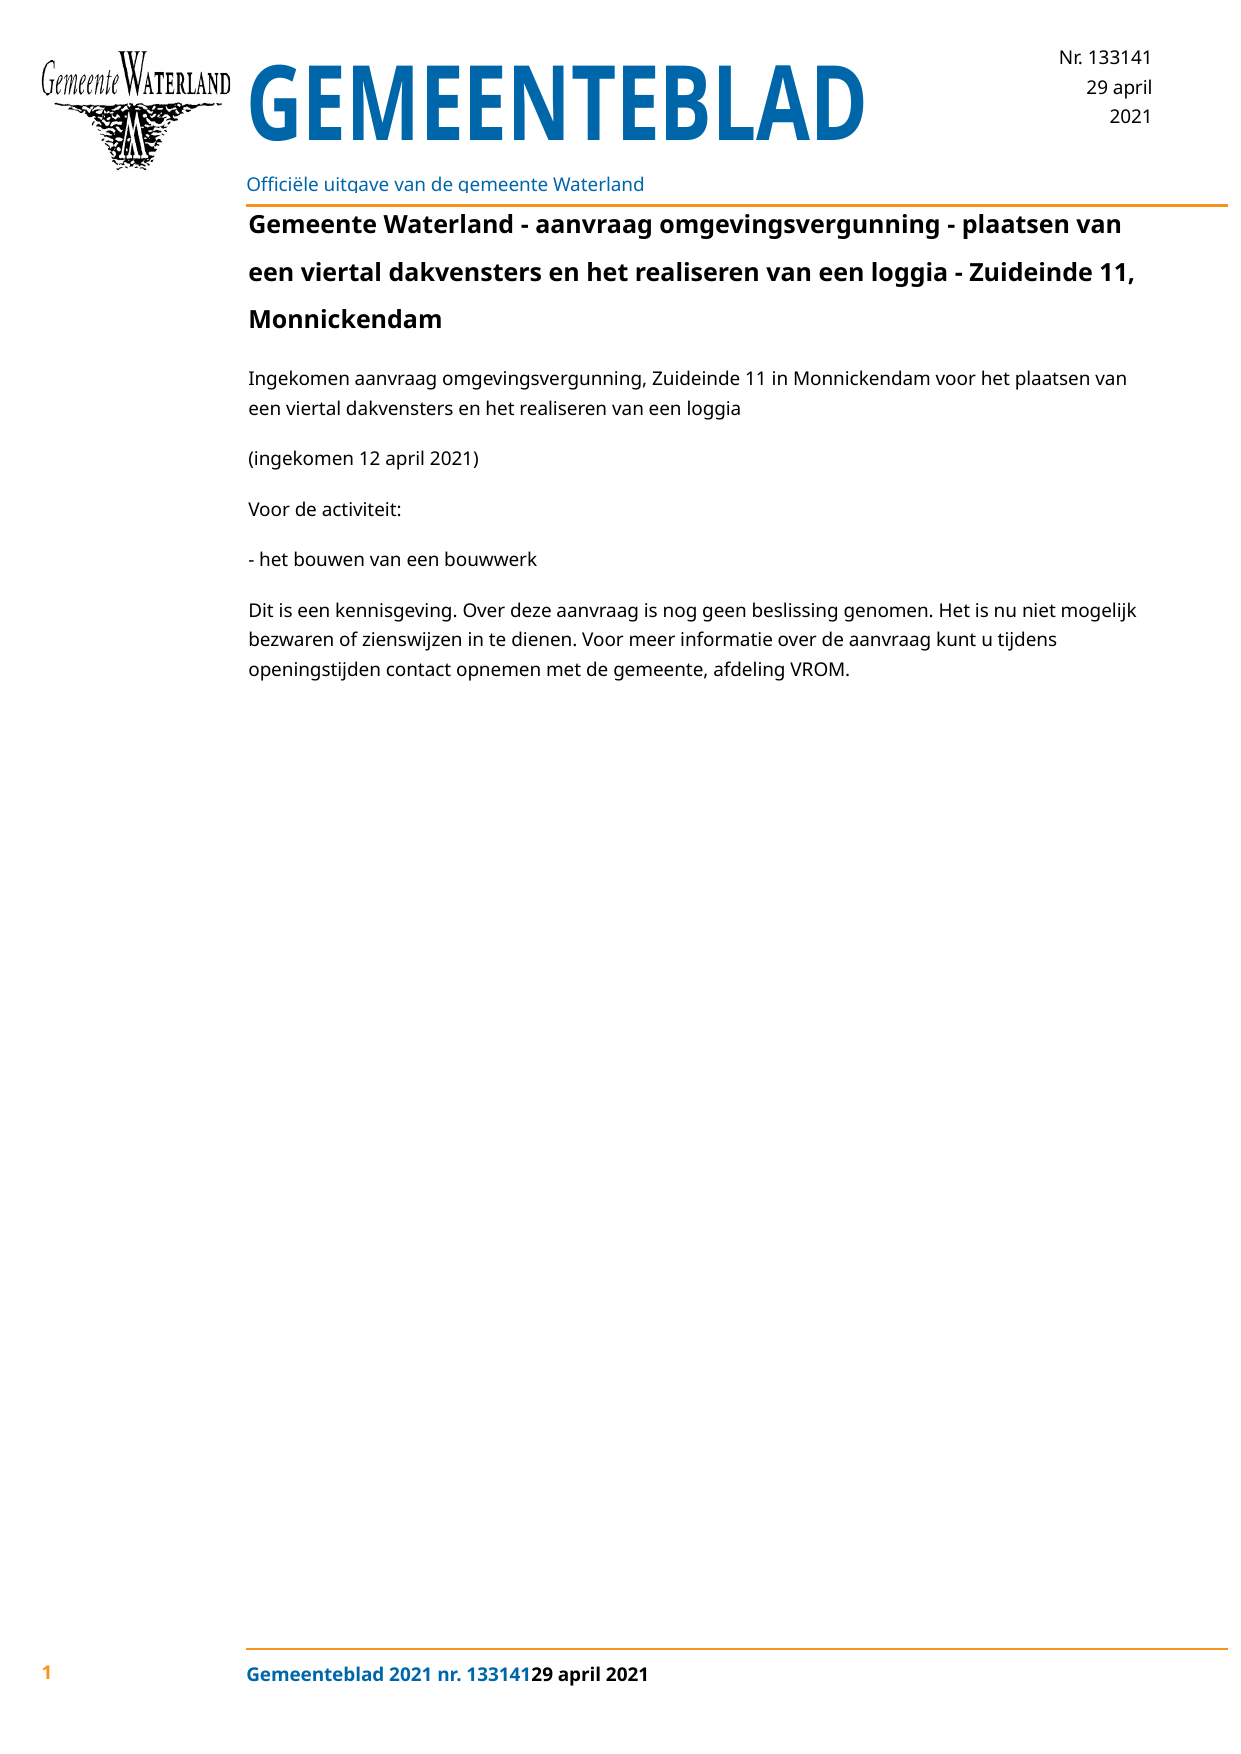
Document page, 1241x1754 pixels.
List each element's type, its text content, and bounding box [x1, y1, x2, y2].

text Gemeente Waterland - aanvraag omgevingsvergunning - plaatsen van een viertal dakvensters en het realiseren van een loggia - Zuideinde 11, Monnickendam [248, 207, 1152, 336]
picture [41, 47, 231, 172]
text - het bouwen van een bouwwerk [248, 546, 1152, 572]
text Dit is een kennisgeving. Over deze aanvraag is nog geen beslissing genomen. Het is nu niet mogelijk bezwaren of zienswijzen in te dienen. Voor meer informatie over de aanvraag kunt u tijdens openingstijden contact opnemen met de gemeente, afdeling VROM. [248, 597, 1152, 682]
text (ingekomen 12 april 2021) [248, 446, 1152, 471]
text Ingekomen aanvraag omgevingsvergunning, Zuideinde 11 in Monnickendam voor het plaatsen van een viertal dakvensters en het realiseren van een loggia [248, 366, 1152, 421]
text Voor de activiteit: [248, 496, 1152, 522]
